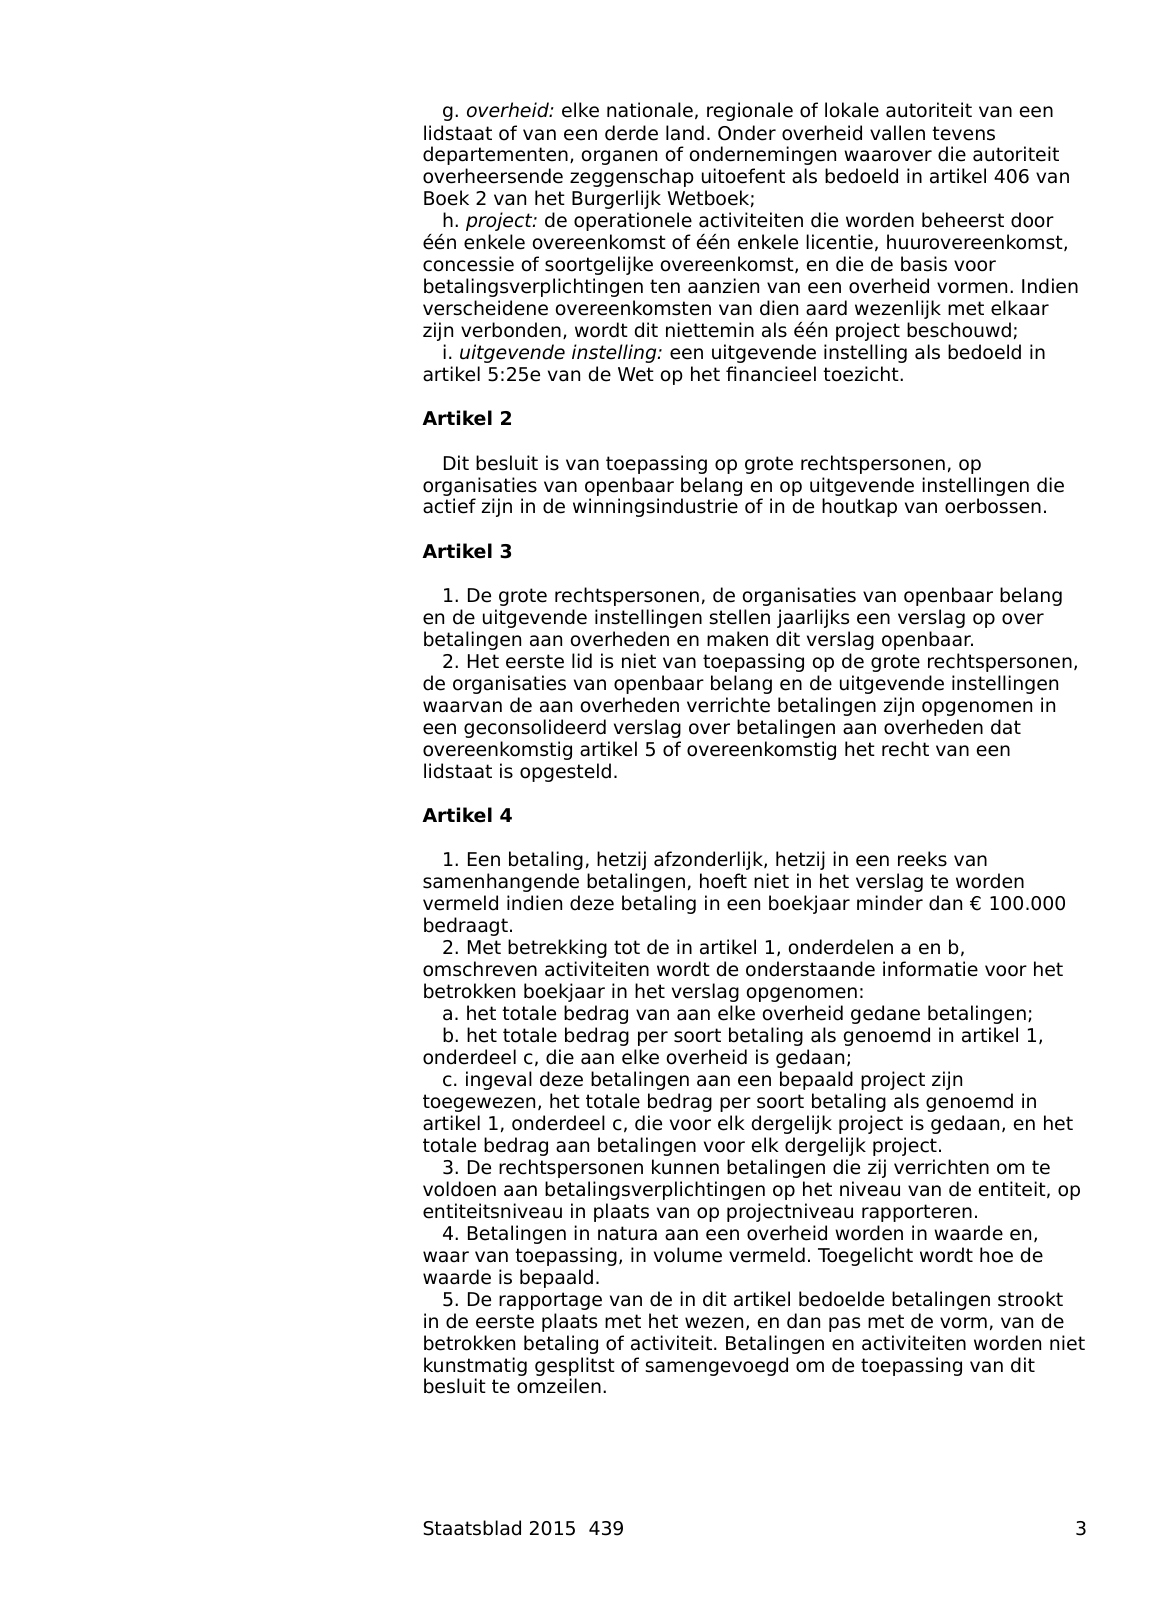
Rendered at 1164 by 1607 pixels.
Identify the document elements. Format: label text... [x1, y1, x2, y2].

text i. uitgevende instelling: een uitgevende instelling als bedoeld in artikel 5:25e van de Wet op het financieel toezicht. [422, 342, 1087, 386]
text b. het totale bedrag per soort betaling als genoemd in artikel 1, onderdeel c, die aan elke overheid is gedaan; [422, 1025, 1087, 1069]
subtitle Artikel 4 [422, 805, 1087, 827]
text Dit besluit is van toepassing op grote rechtspersonen, op organisaties van openbaar belang en op uitgevende instellingen die actief zijn in de winningsindustrie of in de houtkap van oerbossen. [422, 452, 1087, 518]
text 3. De rechtspersonen kunnen betalingen die zij verrichten om te voldoen aan betalingsverplichtingen op het niveau van de entiteit, op entiteitsniveau in plaats van op projectniveau rapporteren. [422, 1157, 1087, 1223]
text 4. Betalingen in natura aan een overheid worden in waarde en, waar van toepassing, in volume vermeld. Toegelicht wordt hoe de waarde is bepaald. [422, 1223, 1087, 1288]
text 1. Een betaling, hetzij afzonderlijk, hetzij in een reeks van samenhangende betalingen, hoeft niet in het verslag te worden vermeld indien deze betaling in een boekjaar minder dan € 100.000 bedraagt. [422, 849, 1087, 937]
text 1. De grote rechtspersonen, de organisaties van openbaar belang en de uitgevende instellingen stellen jaarlijks een verslag op over betalingen aan overheden en maken dit verslag openbaar. [422, 585, 1087, 651]
subtitle Artikel 3 [422, 541, 1087, 563]
text h. project: de operationele activiteiten die worden beheerst door één enkele overeenkomst of één enkele licentie, huurovereenkomst, concessie of soortgelijke overeenkomst, en die de basis voor betalingsverplichtingen ten aanzien van een overheid vormen. Indien verscheidene overeenkomsten van dien aard wezenlijk met elkaar zijn verbonden, wordt dit niettemin als één project beschouwd; [422, 210, 1087, 342]
text c. ingeval deze betalingen aan een bepaald project zijn toegewezen, het totale bedrag per soort betaling als genoemd in artikel 1, onderdeel c, die voor elk dergelijk project is gedaan, en het totale bedrag aan betalingen voor elk dergelijk project. [422, 1069, 1087, 1157]
text 2. Met betrekking tot de in artikel 1, onderdelen a en b, omschreven activiteiten wordt de onderstaande informatie voor het betrokken boekjaar in het verslag opgenomen: [422, 937, 1087, 1003]
text a. het totale bedrag van aan elke overheid gedane betalingen; [422, 1003, 1087, 1025]
text g. overheid: elke nationale, regionale of lokale autoriteit van een lidstaat of van een derde land. Onder overheid vallen tevens departementen, organen of ondernemingen waarover die autoriteit overheersende zeggenschap uitoefent als bedoeld in artikel 406 van Boek 2 van het Burgerlijk Wetboek; [422, 100, 1087, 210]
subtitle Artikel 2 [422, 408, 1087, 430]
text 2. Het eerste lid is niet van toepassing op de grote rechtspersonen, de organisaties van openbaar belang en de uitgevende instellingen waarvan de aan overheden verrichte betalingen zijn opgenomen in een geconsolideerd verslag over betalingen aan overheden dat overeenkomstig artikel 5 of overeenkomstig het recht van een lidstaat is opgesteld. [422, 651, 1087, 783]
text 5. De rapportage van de in dit artikel bedoelde betalingen strookt in de eerste plaats met het wezen, en dan pas met de vorm, van de betrokken betaling of activiteit. Betalingen en activiteiten worden niet kunstmatig gesplitst of samengevoegd om de toepassing van dit besluit te omzeilen. [422, 1288, 1087, 1398]
